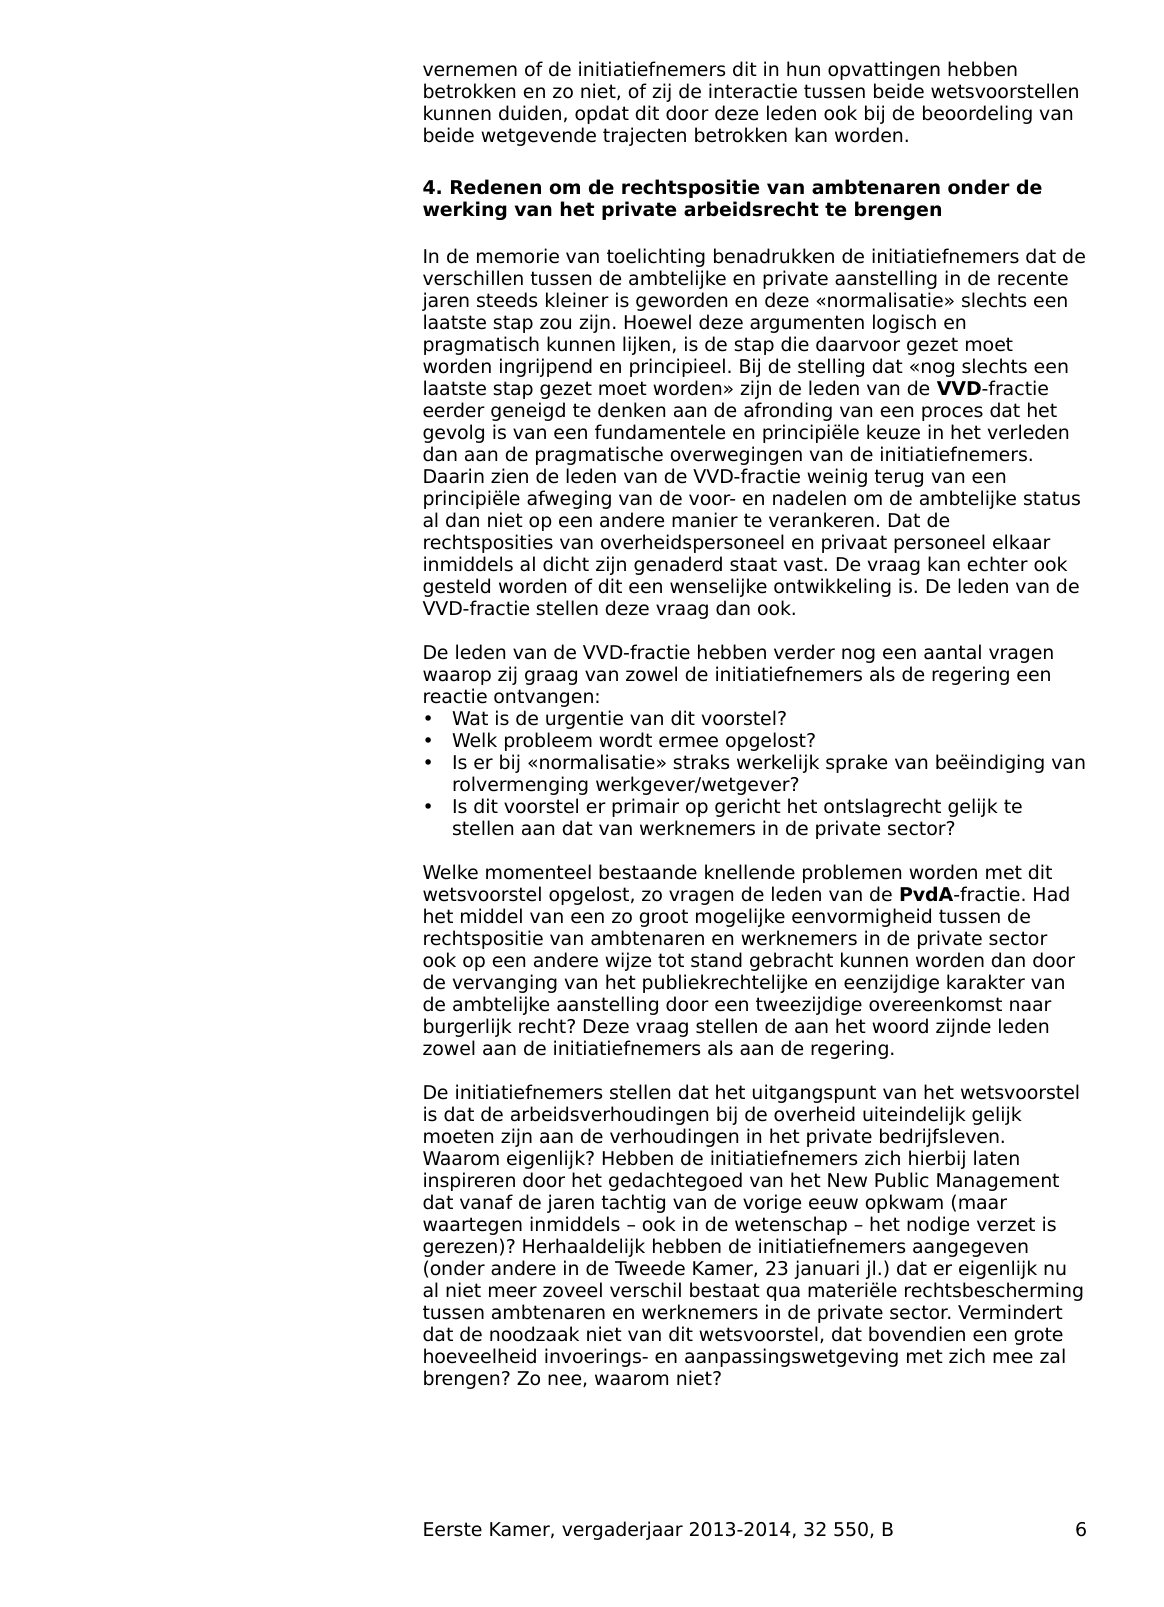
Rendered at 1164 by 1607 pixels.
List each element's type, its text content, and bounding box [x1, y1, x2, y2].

text Welke momenteel bestaande knellende problemen worden met dit wetsvoorstel opgelost, zo vragen de leden van de PvdA-fractie. Had het middel van een zo groot mogelijke eenvormigheid tussen de rechtspositie van ambtenaren en werknemers in de private sector ook op een andere wijze tot stand gebracht kunnen worden dan door de vervanging van het publiekrechtelijke en eenzijdige karakter van de ambtelijke aanstelling door een tweezijdige overeenkomst naar burgerlijk recht? Deze vraag stellen de aan het woord zijnde leden zowel aan de initiatiefnemers als aan de regering. [422, 862, 1087, 1059]
text De leden van de VVD-fractie hebben verder nog een aantal vragen waarop zij graag van zowel de initiatiefnemers als de regering een reactie ontvangen: [422, 642, 1087, 708]
text • Is er bij «normalisatie» straks werkelijk sprake van beëindiging van rolvermenging werkgever/wetgever? [422, 752, 1087, 796]
text • Wat is de urgentie van dit voorstel? [422, 708, 1087, 730]
text • Is dit voorstel er primair op gericht het ontslagrecht gelijk te stellen aan dat van werknemers in de private sector? [422, 796, 1087, 839]
text vernemen of de initiatiefnemers dit in hun opvattingen hebben betrokken en zo niet, of zij de interactie tussen beide wetsvoorstellen kunnen duiden, opdat dit door deze leden ook bij de beoordeling van beide wetgevende trajecten betrokken kan worden. [422, 59, 1087, 147]
text In de memorie van toelichting benadrukken de initiatiefnemers dat de verschillen tussen de ambtelijke en private aanstelling in de recente jaren steeds kleiner is geworden en deze «normalisatie» slechts een laatste stap zou zijn. Hoewel deze argumenten logisch en pragmatisch kunnen lijken, is de stap die daarvoor gezet moet worden ingrijpend en principieel. Bij de stelling dat «nog slechts een laatste stap gezet moet worden» zijn de leden van de VVD-fractie eerder geneigd te denken aan de afronding van een proces dat het gevolg is van een fundamentele en principiële keuze in het verleden dan aan de pragmatische overwegingen van de initiatiefnemers. Daarin zien de leden van de VVD-fractie weinig terug van een principiële afweging van de voor- en nadelen om de ambtelijke status al dan niet op een andere manier te verankeren. Dat de rechtsposities van overheidspersoneel en privaat personeel elkaar inmiddels al dicht zijn genaderd staat vast. De vraag kan echter ook gesteld worden of dit een wenselijke ontwikkeling is. De leden van de VVD-fractie stellen deze vraag dan ook. [422, 246, 1087, 619]
text • Welk probleem wordt ermee opgelost? [422, 730, 1087, 752]
subtitle 4. Redenen om de rechtspositie van ambtenaren onder de werking van het private arbeidsrecht te brengen [422, 177, 1087, 221]
text De initiatiefnemers stellen dat het uitgangspunt van het wetsvoorstel is dat de arbeidsverhoudingen bij de overheid uiteindelijk gelijk moeten zijn aan de verhoudingen in het private bedrijfsleven. Waarom eigenlijk? Hebben de initiatiefnemers zich hierbij laten inspireren door het gedachtegoed van het New Public Management dat vanaf de jaren tachtig van de vorige eeuw opkwam (maar waartegen inmiddels – ook in de wetenschap – het nodige verzet is gerezen)? Herhaaldelijk hebben de initiatiefnemers aangegeven (onder andere in de Tweede Kamer, 23 januari jl.) dat er eigenlijk nu al niet meer zoveel verschil bestaat qua materiële rechtsbescherming tussen ambtenaren en werknemers in de private sector. Vermindert dat de noodzaak niet van dit wetsvoorstel, dat bovendien een grote hoeveelheid invoerings- en aanpassingswetgeving met zich mee zal brengen? Zo nee, waarom niet? [422, 1082, 1087, 1389]
